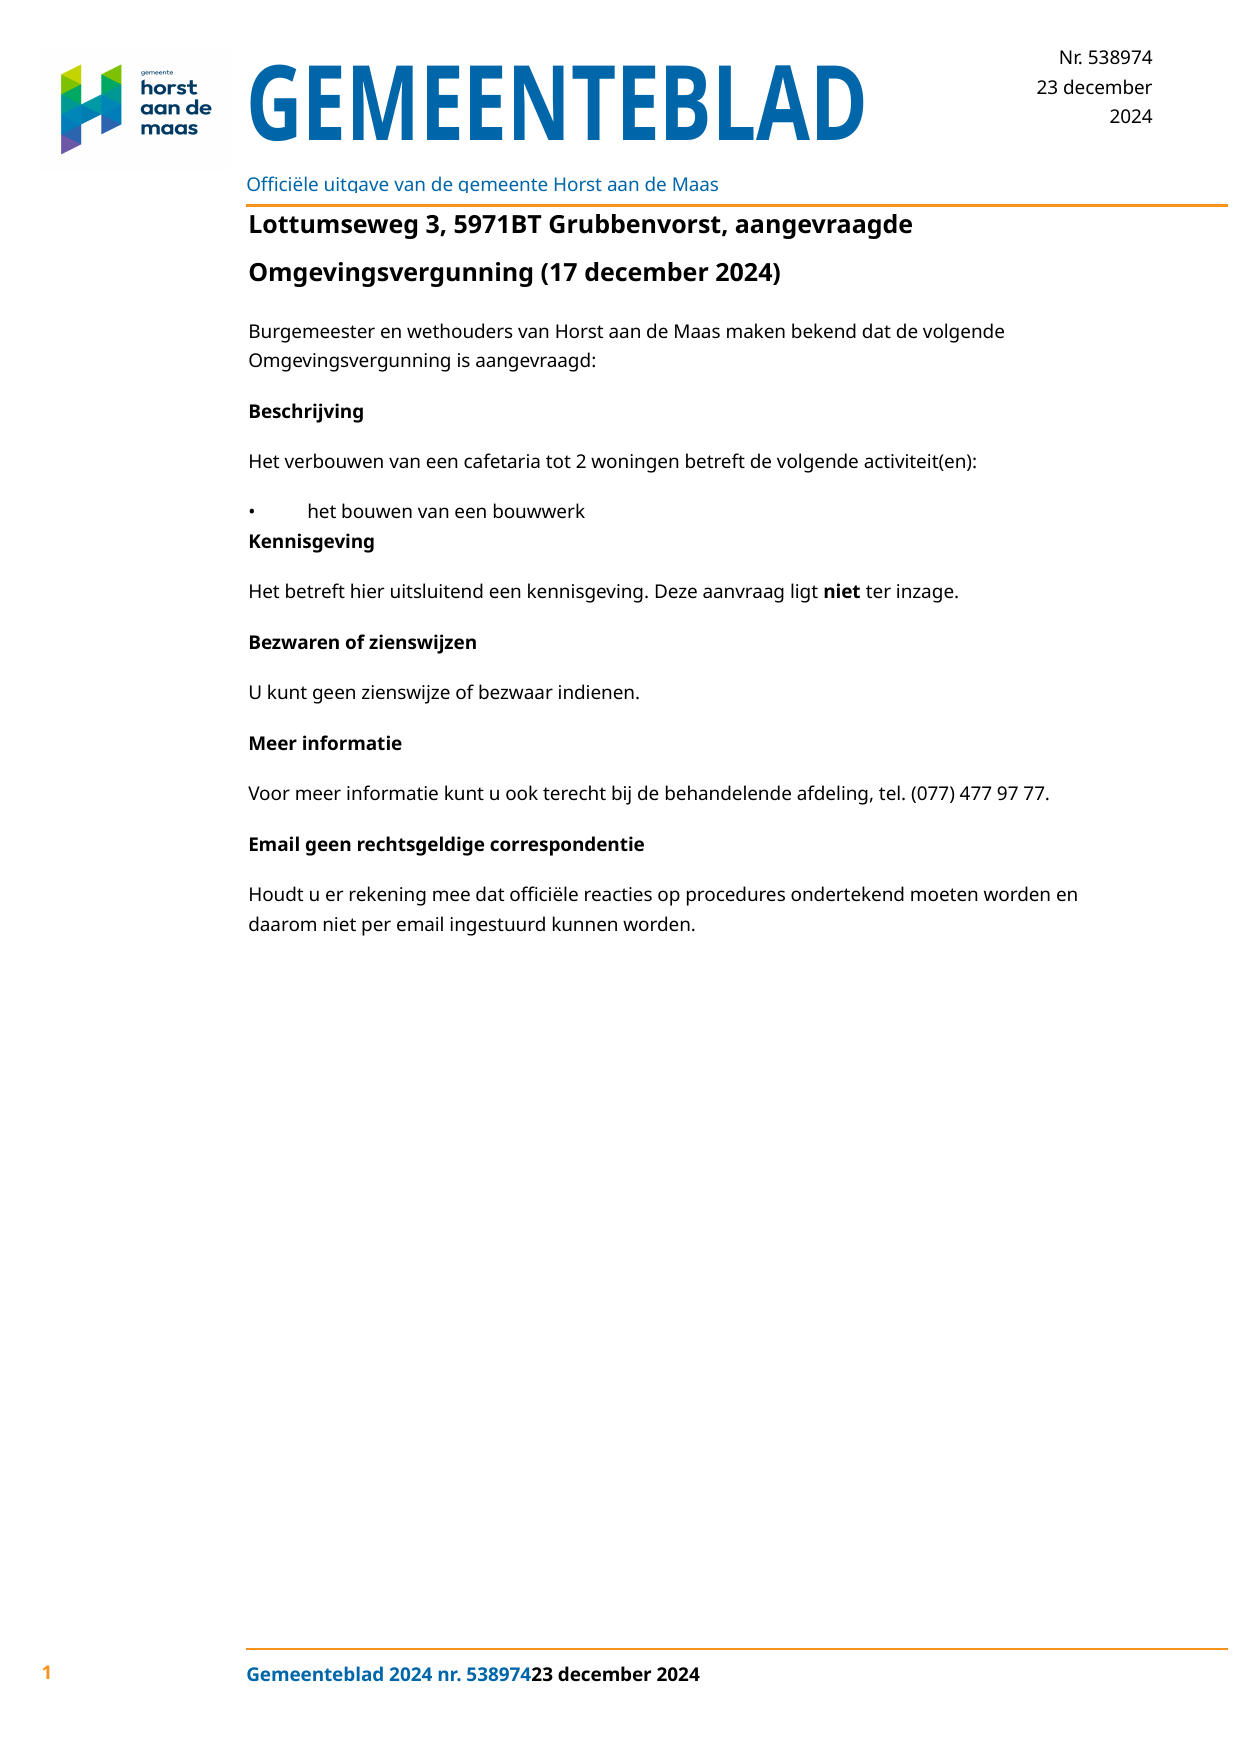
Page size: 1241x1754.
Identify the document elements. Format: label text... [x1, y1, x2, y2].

text Het verbouwen van een cafetaria tot 2 woningen betreft de volgende activiteit(en): [248, 448, 1152, 474]
text Kennisgeving [248, 528, 1152, 554]
text Lottumseweg 3, 5971BT Grubbenvorst, aangevraagde Omgevingsvergunning (17 december 2024) [248, 207, 1152, 288]
text Voor meer informatie kunt u ook terecht bij de behandelende afdeling, tel. (077) 477 97 77. [248, 780, 1152, 806]
text Bezwaren of zienswijzen [248, 629, 1152, 655]
text Het betreft hier uitsluitend een kennisgeving. Deze aanvraag ligt niet ter inzage. [248, 579, 1152, 604]
text Burgemeester en wethouders van Horst aan de Maas maken bekend dat de volgende Omgevingsvergunning is aangevraagd: [248, 318, 1152, 373]
text Houdt u er rekening mee dat officiële reacties op procedures ondertekend moeten worden en daarom niet per email ingestuurd kunnen worden. [248, 881, 1152, 937]
text Beschrijving [248, 398, 1152, 424]
list het bouwen van een bouwwerk [248, 499, 1152, 524]
text U kunt geen zienswijze of bezwaar indienen. [248, 679, 1152, 705]
text Meer informatie [248, 730, 1152, 756]
text Email geen rechtsgeldige correspondentie [248, 831, 1152, 857]
picture [41, 47, 231, 172]
